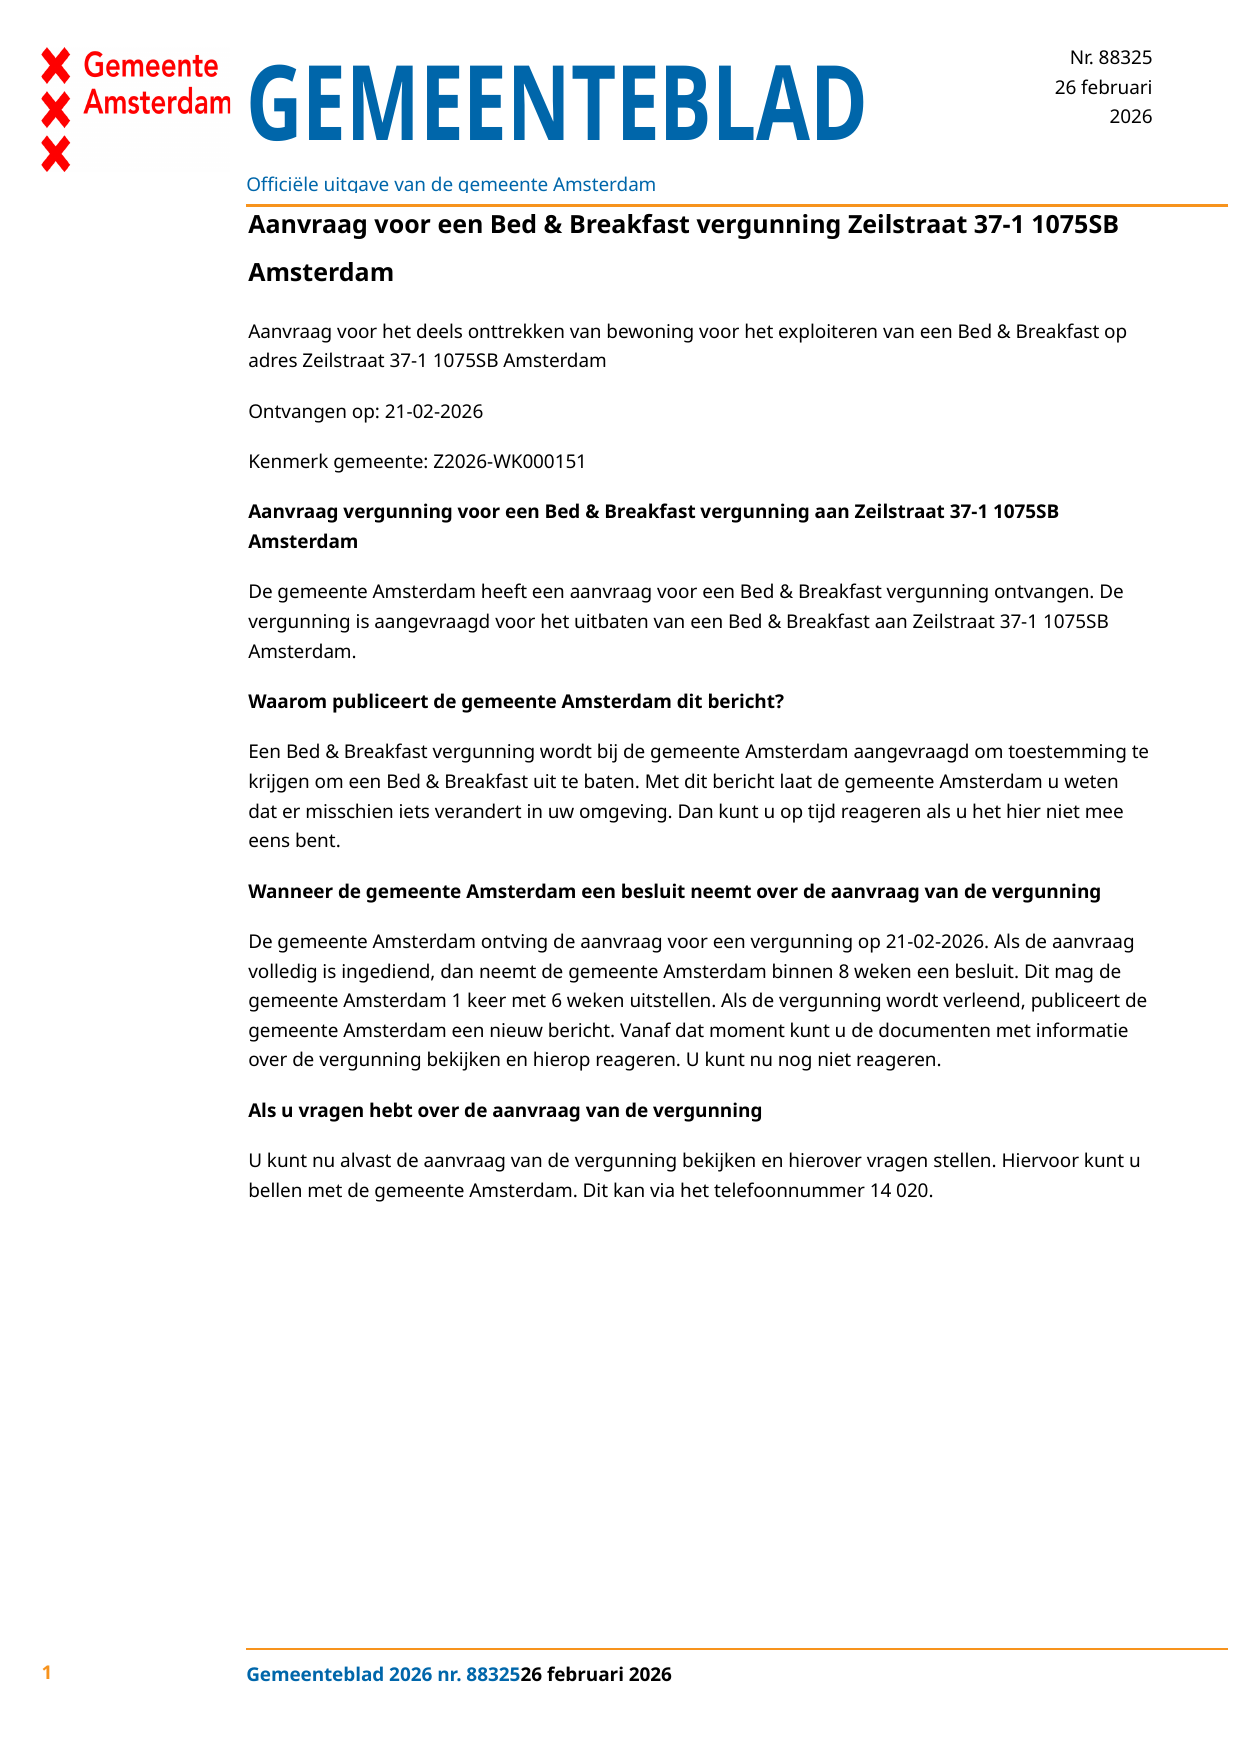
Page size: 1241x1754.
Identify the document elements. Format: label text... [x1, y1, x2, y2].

text Aanvraag voor een Bed & Breakfast vergunning Zeilstraat 37-1 1075SB Amsterdam [248, 207, 1152, 288]
text Waarom publiceert de gemeente Amsterdam dit bericht? [248, 688, 1152, 714]
text Aanvraag vergunning voor een Bed & Breakfast vergunning aan Zeilstraat 37-1 1075SB Amsterdam [248, 499, 1152, 554]
text Als u vragen hebt over de aanvraag van de vergunning [248, 1097, 1152, 1123]
picture [41, 47, 231, 172]
text De gemeente Amsterdam heeft een aanvraag voor een Bed & Breakfast vergunning ontvangen. De vergunning is aangevraagd voor het uitbaten van een Bed & Breakfast aan Zeilstraat 37-1 1075SB Amsterdam. [248, 579, 1152, 664]
text Een Bed & Breakfast vergunning wordt bij de gemeente Amsterdam aangevraagd om toestemming te krijgen om een Bed & Breakfast uit te baten. Met dit bericht laat de gemeente Amsterdam u weten dat er misschien iets verandert in uw omgeving. Dan kunt u op tijd reageren als u het hier niet mee eens bent. [248, 739, 1152, 853]
text Ontvangen op: 21-02-2026 [248, 398, 1152, 424]
text Wanneer de gemeente Amsterdam een besluit neemt over de aanvraag van de vergunning [248, 878, 1152, 904]
text Aanvraag voor het deels onttrekken van bewoning voor het exploiteren van een Bed & Breakfast op adres Zeilstraat 37-1 1075SB Amsterdam [248, 318, 1152, 373]
text Kenmerk gemeente: Z2026-WK000151 [248, 448, 1152, 474]
text De gemeente Amsterdam ontving de aanvraag voor een vergunning op 21-02-2026. Als de aanvraag volledig is ingediend, dan neemt de gemeente Amsterdam binnen 8 weken een besluit. Dit mag de gemeente Amsterdam 1 keer met 6 weken uitstellen. Als de vergunning wordt verleend, publiceert de gemeente Amsterdam een nieuw bericht. Vanaf dat moment kunt u de documenten met informatie over de vergunning bekijken en hierop reageren. U kunt nu nog niet reageren. [248, 928, 1152, 1072]
text U kunt nu alvast de aanvraag van de vergunning bekijken en hierover vragen stellen. Hiervoor kunt u bellen met de gemeente Amsterdam. Dit kan via het telefoonnummer 14 020. [248, 1147, 1152, 1203]
